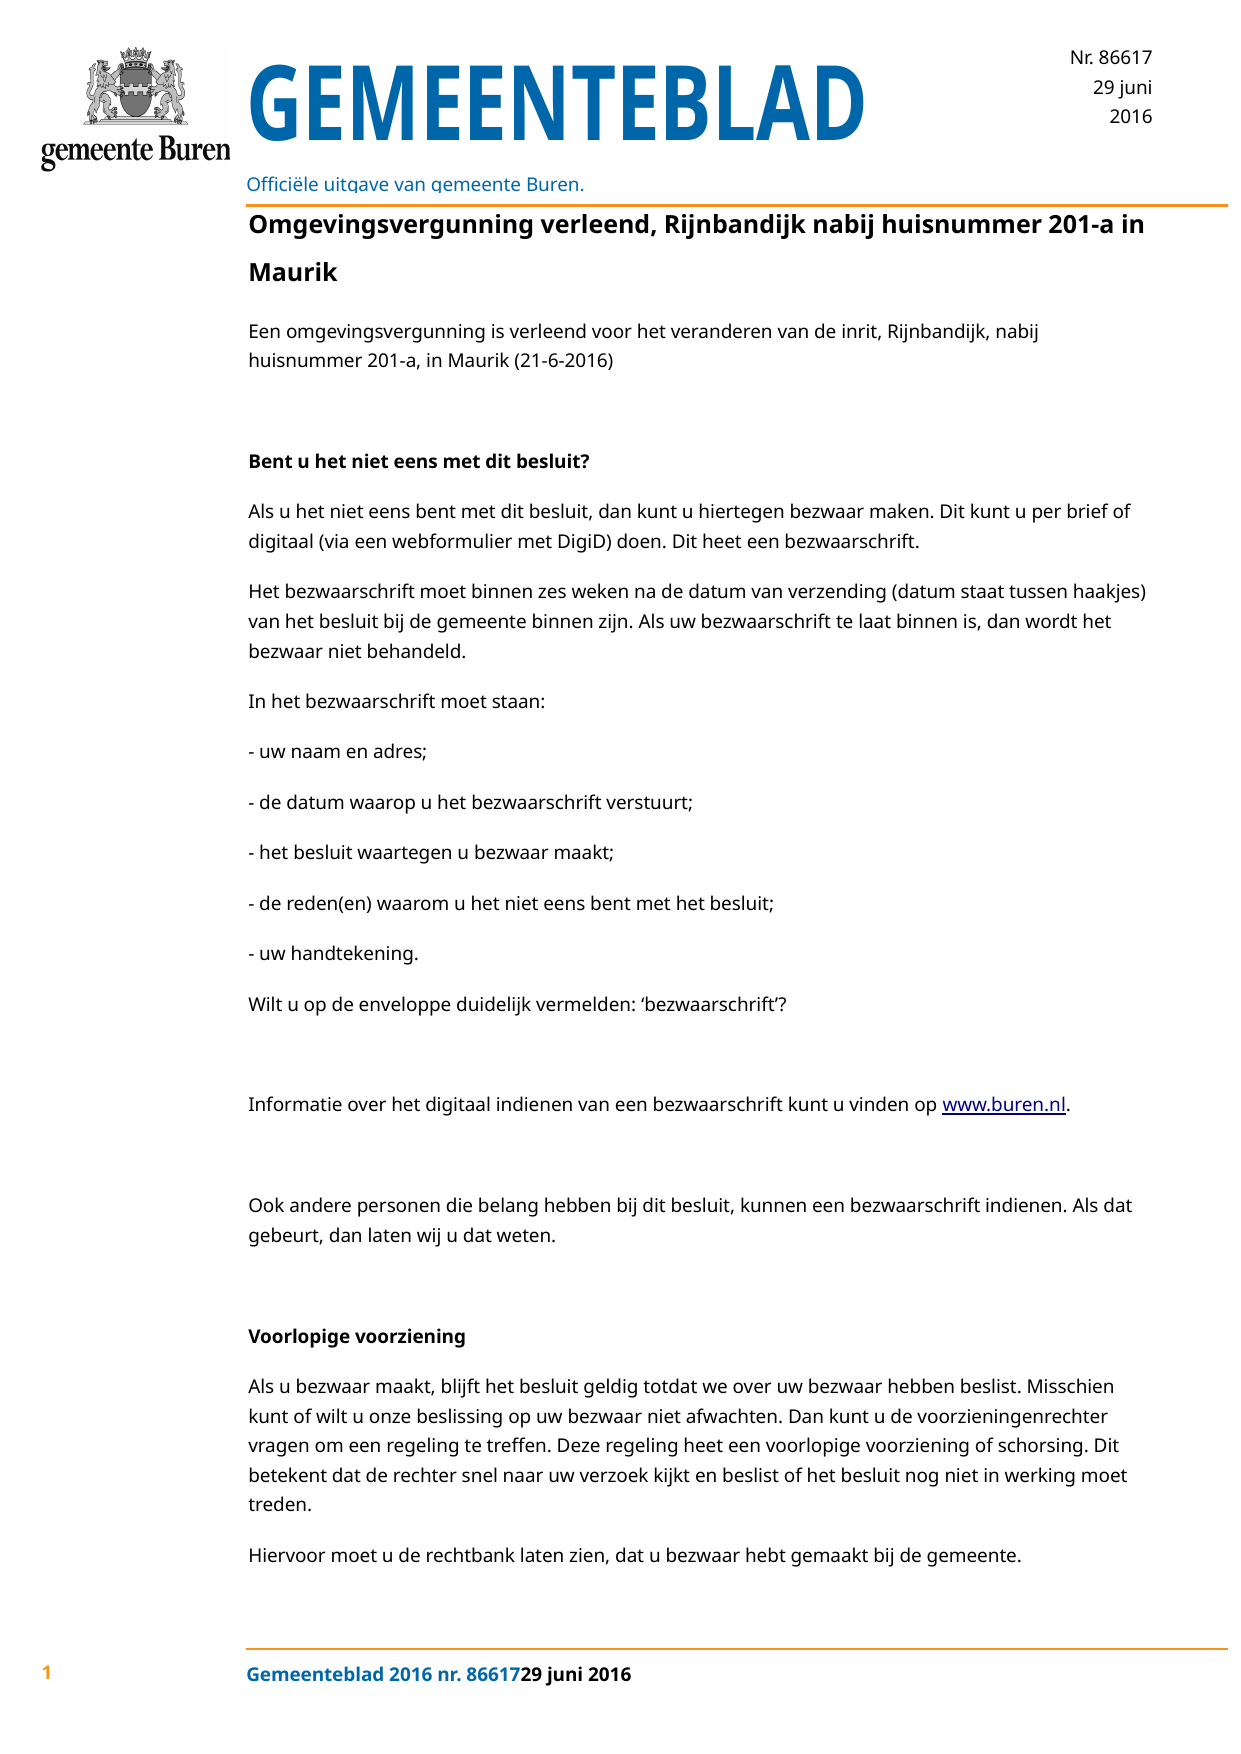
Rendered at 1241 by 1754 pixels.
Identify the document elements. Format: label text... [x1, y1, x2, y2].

text Het bezwaarschrift moet binnen zes weken na de datum van verzending (datum staat tussen haakjes) van het besluit bij de gemeente binnen zijn. Als uw bezwaarschrift te laat binnen is, dan wordt het bezwaar niet behandeld. [248, 579, 1152, 664]
text Als u het niet eens bent met dit besluit, dan kunt u hiertegen bezwaar maken. Dit kunt u per brief of digitaal (via een webformulier met DigiD) doen. Dit heet een bezwaarschrift. [248, 499, 1152, 554]
text Omgevingsvergunning verleend, Rijnbandijk nabij huisnummer 201-a in Maurik [248, 207, 1152, 288]
text Hiervoor moet u de rechtbank laten zien, dat u bezwaar hebt gemaakt bij de gemeente. [248, 1542, 1152, 1568]
text - het besluit waartegen u bezwaar maakt; [248, 839, 1152, 865]
text Informatie over het digitaal indienen van een bezwaarschrift kunt u vinden op www.buren.nl. [248, 1092, 1152, 1117]
text Een omgevingsvergunning is verleend voor het veranderen van de inrit, Rijnbandijk, nabij huisnummer 201-a, in Maurik (21-6-2016) [248, 318, 1152, 373]
text - de reden(en) waarom u het niet eens bent met het besluit; [248, 890, 1152, 916]
text Voorlopige voorziening [248, 1323, 1152, 1349]
text - uw handtekening. [248, 940, 1152, 966]
text - uw naam en adres; [248, 739, 1152, 764]
text Wilt u op de enveloppe duidelijk vermelden: ‘bezwaarschrift’? [248, 991, 1152, 1017]
text Ook andere personen die belang hebben bij dit besluit, kunnen een bezwaarschrift indienen. Als dat gebeurt, dan laten wij u dat weten. [248, 1192, 1152, 1248]
text Als u bezwaar maakt, blijft het besluit geldig totdat we over uw bezwaar hebben beslist. Misschien kunt of wilt u onze beslissing op uw bezwaar niet afwachten. Dan kunt u de voorzieningenrechter vragen om een regeling te treffen. Deze regeling heet een voorlopige voorziening of schorsing. Dit betekent dat de rechter snel naar uw verzoek kijkt en beslist of het besluit nog niet in werking moet treden. [248, 1373, 1152, 1517]
text In het bezwaarschrift moet staan: [248, 688, 1152, 714]
picture [41, 47, 231, 172]
text - de datum waarop u het bezwaarschrift verstuurt; [248, 789, 1152, 815]
text Bent u het niet eens met dit besluit? [248, 448, 1152, 474]
